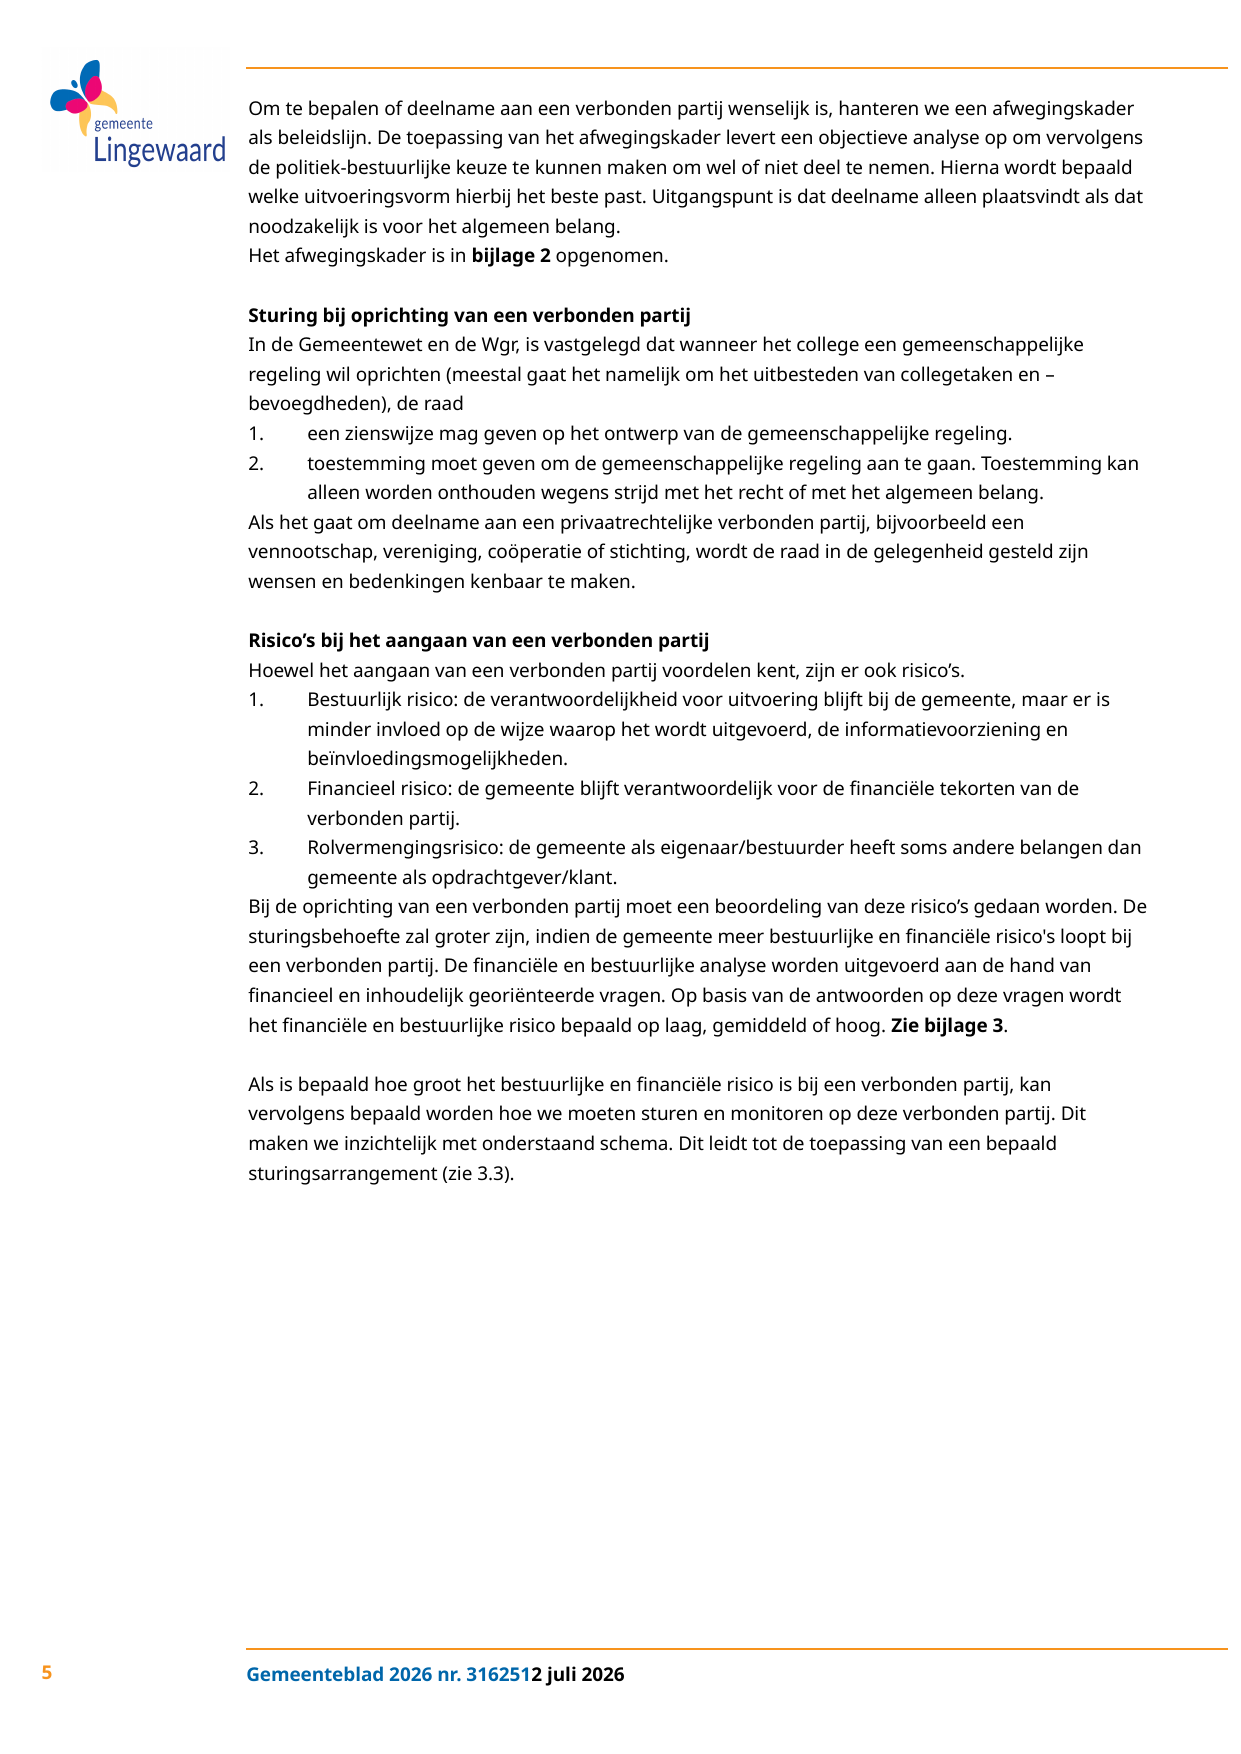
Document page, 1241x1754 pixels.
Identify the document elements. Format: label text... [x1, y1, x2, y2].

text Sturing bij oprichting van een verbonden partij [248, 302, 1152, 328]
text Als het gaat om deelname aan een privaatrechtelijke verbonden partij, bijvoorbeeld een vennootschap, vereniging, coöperatie of stichting, wordt de raad in de gelegenheid gesteld zijn wensen en bedenkingen kenbaar te maken. [248, 509, 1152, 594]
list Financieel risico: de gemeente blijft verantwoordelijk voor de financiële tekorten van de verbonden partij. [248, 775, 1152, 831]
text In de Gemeentewet en de Wgr, is vastgelegd dat wanneer het college een gemeenschappelijke regeling wil oprichten (meestal gaat het namelijk om het uitbesteden van collegetaken en –bevoegdheden), de raad [248, 331, 1152, 416]
list Bestuurlijk risico: de verantwoordelijkheid voor uitvoering blijft bij de gemeente, maar er is minder invloed op de wijze waarop het wordt uitgevoerd, de informatievoorziening en beïnvloedingsmogelijkheden. [248, 686, 1152, 771]
text Als is bepaald hoe groot het bestuurlijke en financiële risico is bij een verbonden partij, kan vervolgens bepaald worden hoe we moeten sturen en monitoren op deze verbonden partij. Dit maken we inzichtelijk met onderstaand schema. Dit leidt tot de toepassing van een bepaald sturingsarrangement (zie 3.3). [248, 1071, 1152, 1186]
text Om te bepalen of deelname aan een verbonden partij wenselijk is, hanteren we een afwegingskader als beleidslijn. De toepassing van het afwegingskader levert een objectieve analyse op om vervolgens de politiek-bestuurlijke keuze te kunnen maken om wel of niet deel te nemen. Hierna wordt bepaald welke uitvoeringsvorm hierbij het beste past. Uitgangspunt is dat deelname alleen plaatsvindt als dat noodzakelijk is voor het algemeen belang. [248, 95, 1152, 239]
text Risico’s bij het aangaan van een verbonden partij [248, 627, 1152, 653]
list Rolvermengingsrisico: de gemeente als eigenaar/bestuurder heeft soms andere belangen dan gemeente als opdrachtgever/klant. [248, 834, 1152, 890]
list toestemming moet geven om de gemeenschappelijke regeling aan te gaan. Toestemming kan alleen worden onthouden wegens strijd met het recht of met het algemeen belang. [248, 450, 1152, 505]
text Bij de oprichting van een verbonden partij moet een beoordeling van deze risico’s gedaan worden. De sturingsbehoefte zal groter zijn, indien de gemeente meer bestuurlijke en financiële risico's loopt bij een verbonden partij. De financiële en bestuurlijke analyse worden uitgevoerd aan de hand van financieel en inhoudelijk georiënteerde vragen. Op basis van de antwoorden op deze vragen wordt het financiële en bestuurlijke risico bepaald op laag, gemiddeld of hoog. Zie bijlage 3. [248, 893, 1152, 1038]
text Hoewel het aangaan van een verbonden partij voordelen kent, zijn er ook risico’s. [248, 657, 1152, 683]
picture [41, 47, 231, 172]
text Het afwegingskader is in bijlage 2 opgenomen. [248, 243, 1152, 268]
list een zienswijze mag geven op het ontwerp van de gemeenschappelijke regeling. [248, 420, 1152, 446]
